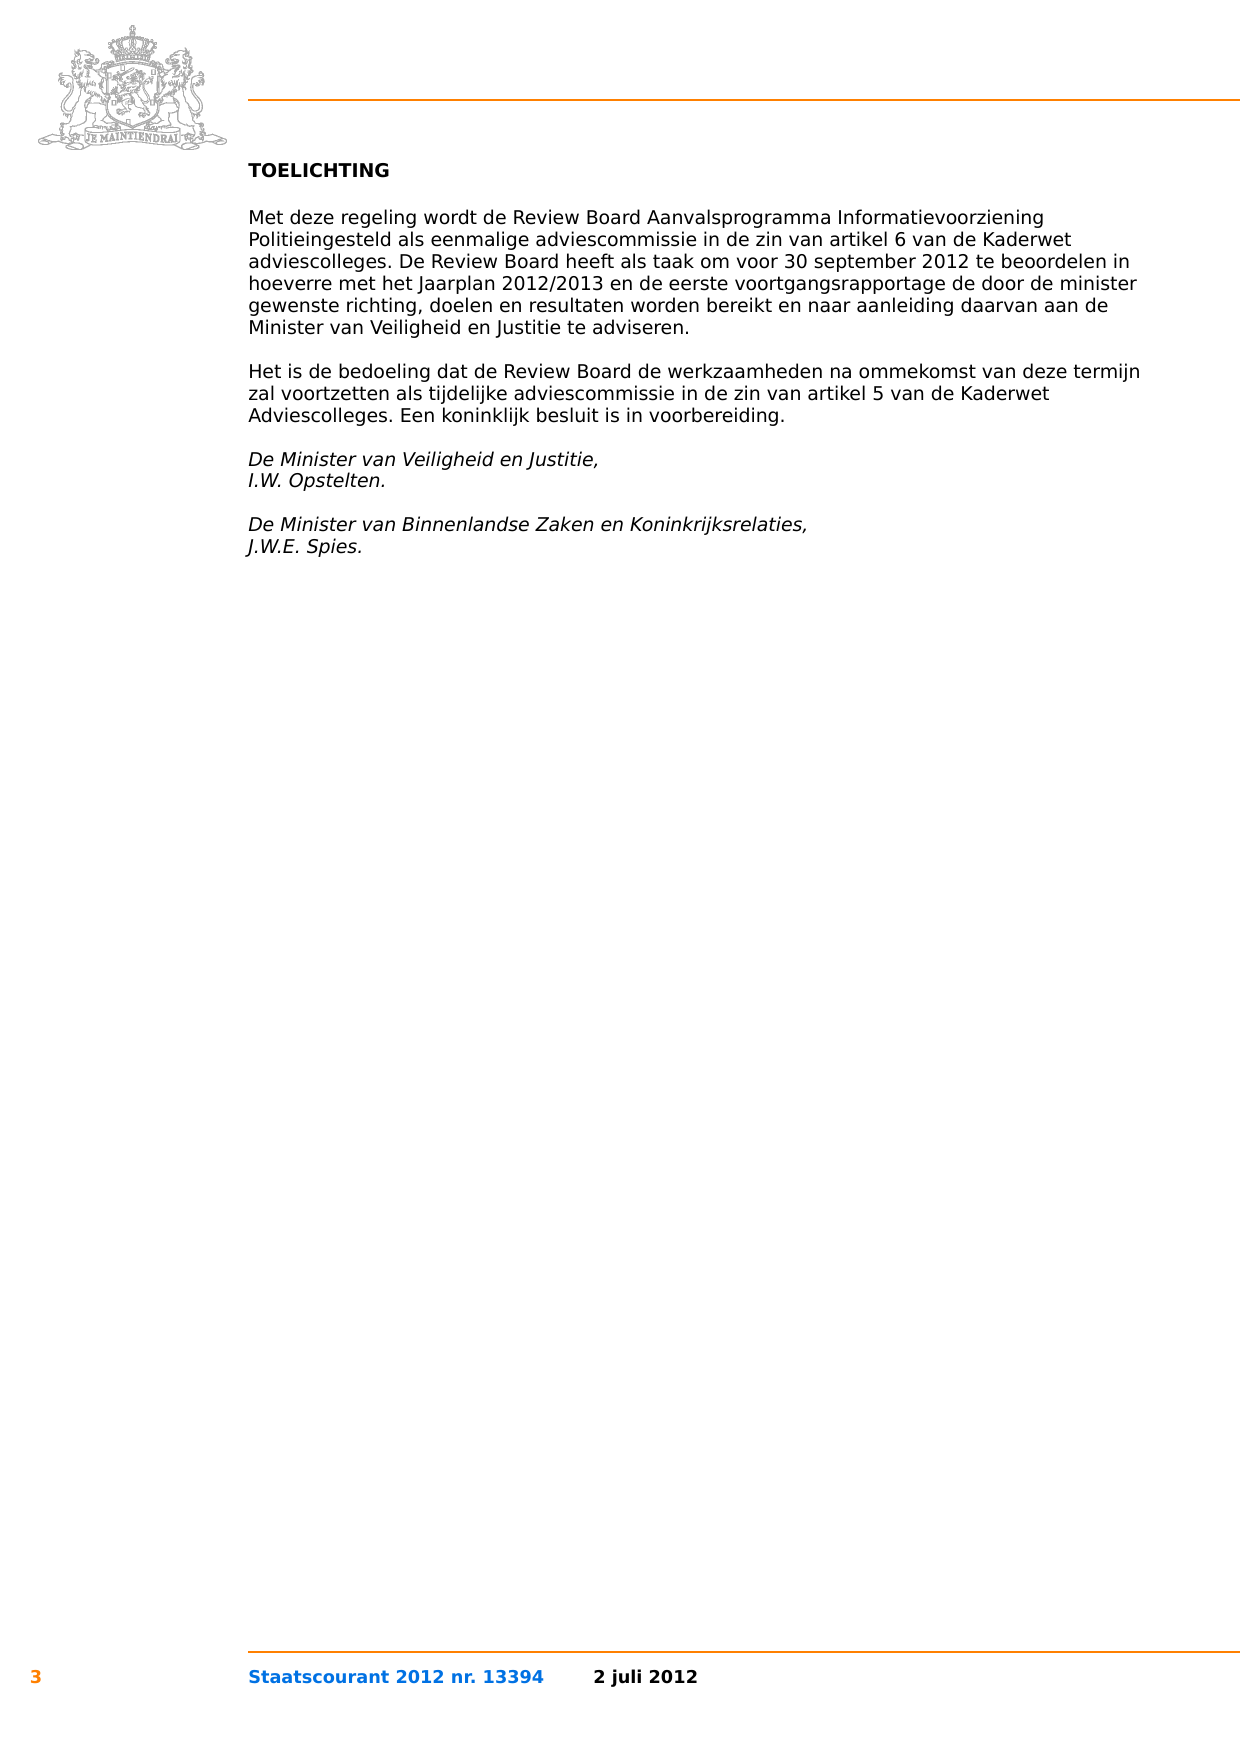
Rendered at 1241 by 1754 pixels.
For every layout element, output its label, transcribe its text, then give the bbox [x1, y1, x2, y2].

picture [38, 25, 227, 150]
subtitle TOELICHTING [248, 160, 1163, 182]
text Het is de bedoeling dat de Review Board de werkzaamheden na ommekomst van deze termijn zal voortzetten als tijdelijke adviescommissie in de zin van artikel 5 van de Kaderwet Adviescolleges. Een koninklijk besluit is in voorbereiding. [248, 361, 1163, 427]
text De Minister van Veiligheid en Justitie, I.W. Opstelten. [248, 448, 1163, 492]
text De Minister van Binnenlandse Zaken en Koninkrijksrelaties, J.W.E. Spies. [248, 514, 1163, 558]
text Met deze regeling wordt de Review Board Aanvalsprogramma Informatievoorziening Politieingesteld als eenmalige adviescommissie in de zin van artikel 6 van de Kaderwet adviescolleges. De Review Board heeft als taak om voor 30 september 2012 te beoordelen in hoeverre met het Jaarplan 2012/2013 en de eerste voortgangsrapportage de door de minister gewenste richting, doelen en resultaten worden bereikt en naar aanleiding daarvan aan de Minister van Veiligheid en Justitie te adviseren. [248, 207, 1163, 339]
